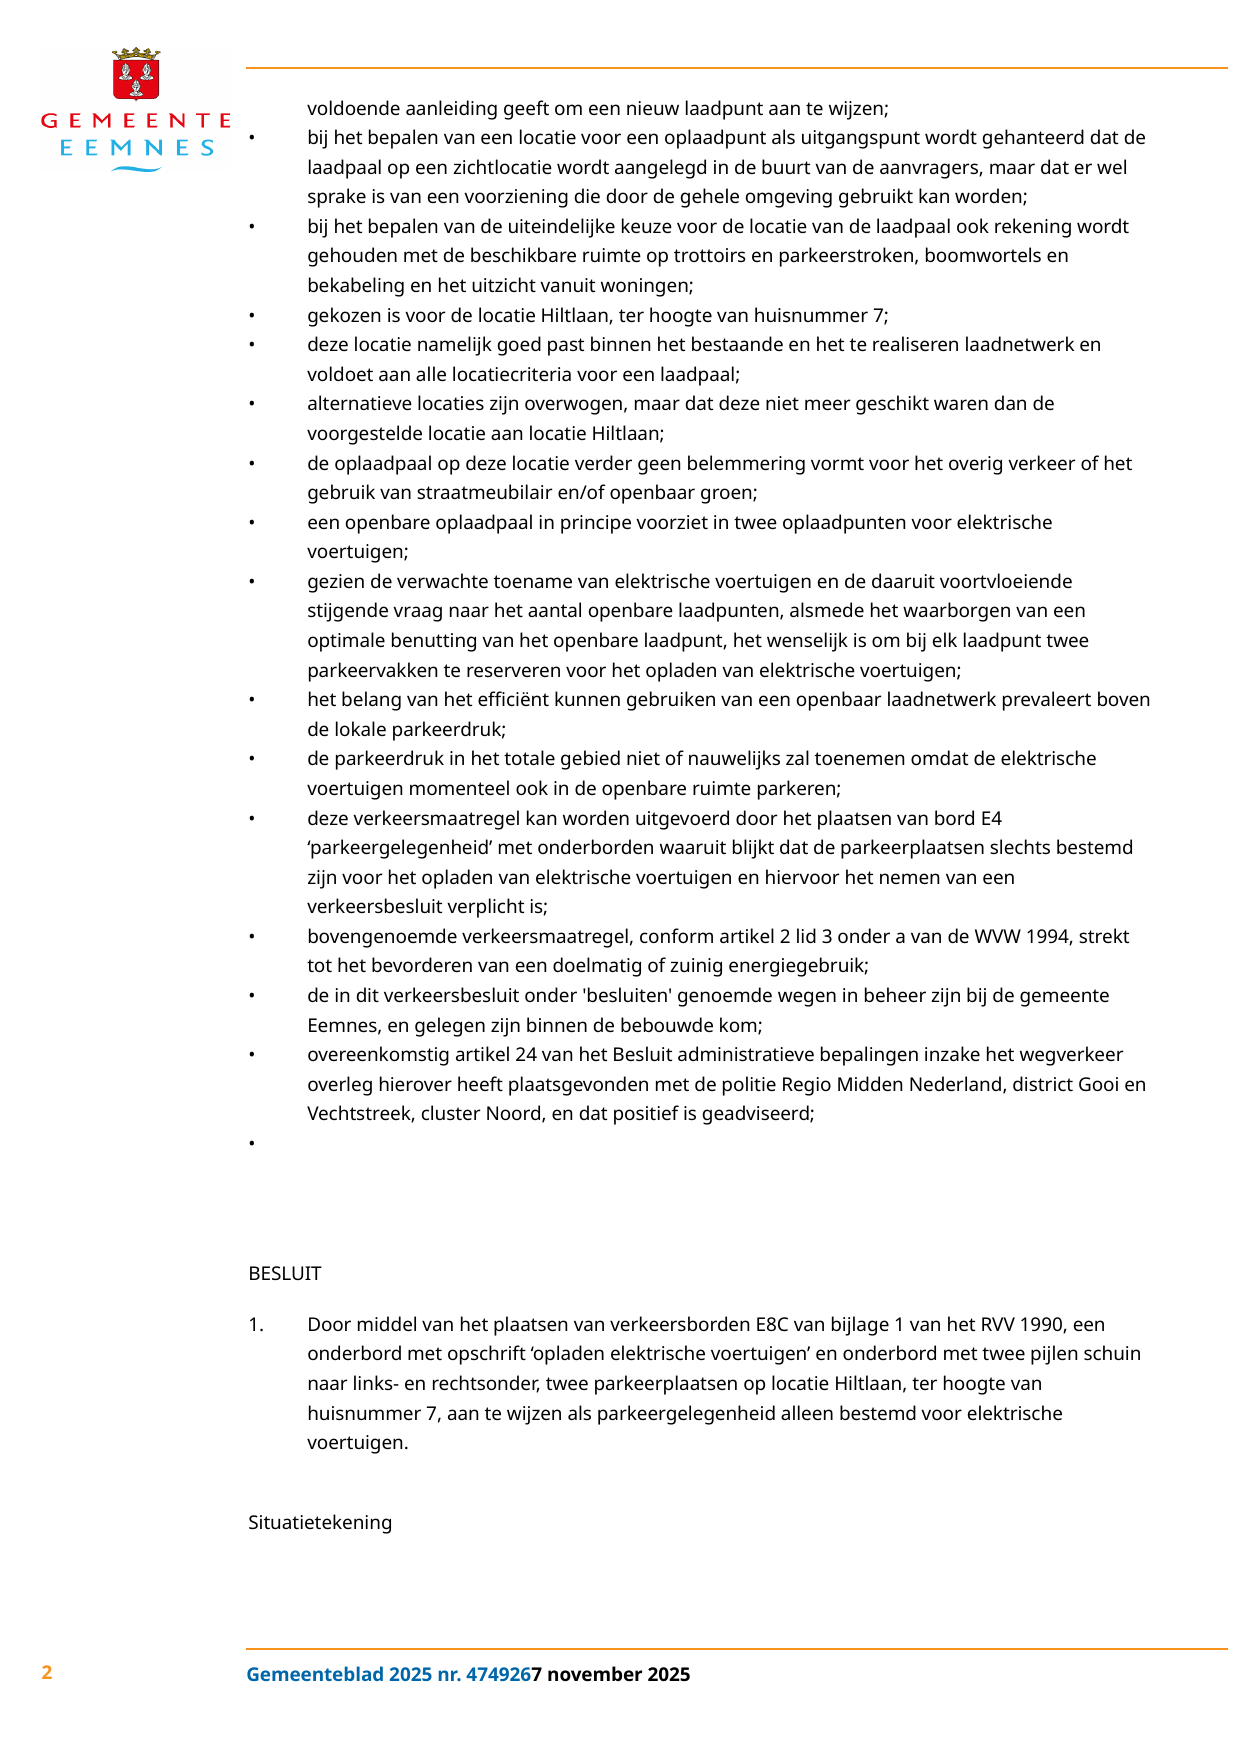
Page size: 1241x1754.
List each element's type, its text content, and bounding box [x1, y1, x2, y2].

list Door middel van het plaatsen van verkeersborden E8C van bijlage 1 van het RVV 1990, een onderbord met opschrift ‘opladen elektrische voertuigen’ en onderbord met twee pijlen schuin naar links- en rechtsonder, twee parkeerplaatsen op locatie Hiltlaan, ter hoogte van huisnummer 7, aan te wijzen als parkeergelegenheid alleen bestemd voor elektrische voertuigen. [248, 1311, 1152, 1455]
list gekozen is voor de locatie Hiltlaan, ter hoogte van huisnummer 7; [248, 302, 1152, 328]
list de in dit verkeersbesluit onder 'besluiten' genoemde wegen in beheer zijn bij de gemeente Eemnes, en gelegen zijn binnen de bebouwde kom; [248, 982, 1152, 1038]
list bovengenoemde verkeersmaatregel, conform artikel 2 lid 3 onder a van de WVW 1994, strekt tot het bevorderen van een doelmatig of zuinig energiegebruik; [248, 923, 1152, 978]
list het belang van het efficiënt kunnen gebruiken van een openbaar laadnetwerk prevaleert boven de lokale parkeerdruk; [248, 686, 1152, 742]
list deze locatie namelijk goed past binnen het bestaande en het te realiseren laadnetwerk en voldoet aan alle locatiecriteria voor een laadpaal; [248, 331, 1152, 387]
list voldoende aanleiding geeft om een nieuw laadpunt aan te wijzen; [248, 95, 1152, 121]
list een openbare oplaadpaal in principe voorziet in twee oplaadpunten voor elektrische voertuigen; [248, 509, 1152, 564]
list de oplaadpaal op deze locatie verder geen belemmering vormt voor het overig verkeer of het gebruik van straatmeubilair en/of openbaar groen; [248, 450, 1152, 505]
text BESLUIT [248, 1261, 1152, 1286]
picture [41, 47, 231, 172]
list gezien de verwachte toename van elektrische voertuigen en de daaruit voortvloeiende stijgende vraag naar het aantal openbare laadpunten, alsmede het waarborgen van een optimale benutting van het openbare laadpunt, het wenselijk is om bij elk laadpunt twee parkeervakken te reserveren voor het opladen van elektrische voertuigen; [248, 568, 1152, 683]
list deze verkeersmaatregel kan worden uitgevoerd door het plaatsen van bord E4 ‘parkeergelegenheid’ met onderborden waaruit blijkt dat de parkeerplaatsen slechts bestemd zijn voor het opladen van elektrische voertuigen en hiervoor het nemen van een verkeersbesluit verplicht is; [248, 805, 1152, 919]
list de parkeerdruk in het totale gebied niet of nauwelijks zal toenemen omdat de elektrische voertuigen momenteel ook in de openbare ruimte parkeren; [248, 746, 1152, 801]
text Situatietekening [248, 1509, 1152, 1535]
list overeenkomstig artikel 24 van het Besluit administratieve bepalingen inzake het wegverkeer overleg hierover heeft plaatsgevonden met de politie Regio Midden Nederland, district Gooi en Vechtstreek, cluster Noord, en dat positief is geadviseerd; [248, 1041, 1152, 1126]
list alternatieve locaties zijn overwogen, maar dat deze niet meer geschikt waren dan de voorgestelde locatie aan locatie Hiltlaan; [248, 391, 1152, 446]
list bij het bepalen van de uiteindelijke keuze voor de locatie van de laadpaal ook rekening wordt gehouden met de beschikbare ruimte op trottoirs en parkeerstroken, boomwortels en bekabeling en het uitzicht vanuit woningen; [248, 213, 1152, 298]
list bij het bepalen van een locatie voor een oplaadpunt als uitgangspunt wordt gehanteerd dat de laadpaal op een zichtlocatie wordt aangelegd in de buurt van de aanvragers, maar dat er wel sprake is van een voorziening die door de gehele omgeving gebruikt kan worden; [248, 124, 1152, 209]
